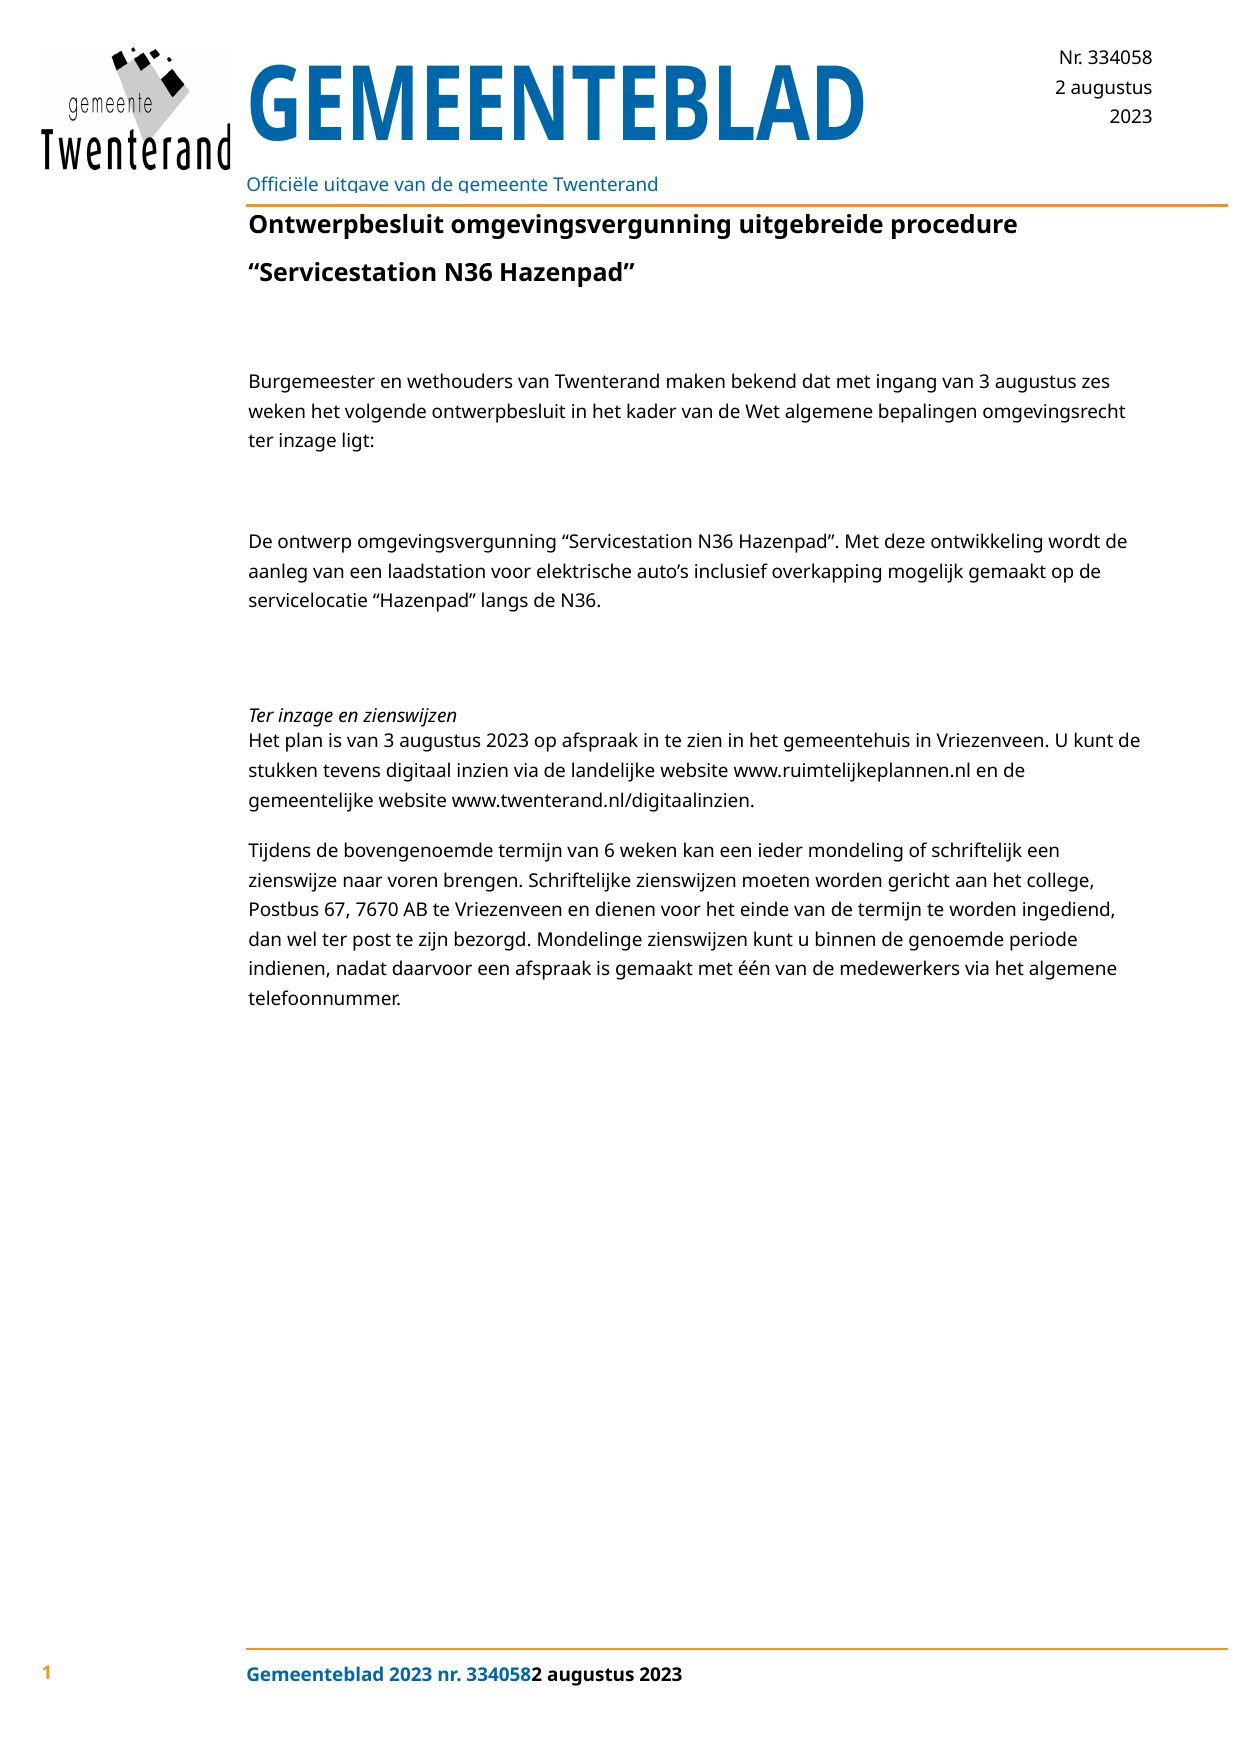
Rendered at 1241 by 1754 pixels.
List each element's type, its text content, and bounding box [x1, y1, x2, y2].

text De ontwerp omgevingsvergunning “Servicestation N36 Hazenpad”. Met deze ontwikkeling wordt de aanleg van een laadstation voor elektrische auto’s inclusief overkapping mogelijk gemaakt op de servicelocatie “Hazenpad” langs de N36. [248, 528, 1152, 613]
text Tijdens de bovengenoemde termijn van 6 weken kan een ieder mondeling of schriftelijk een zienswijze naar voren brengen. Schriftelijke zienswijzen moeten worden gericht aan het college, Postbus 67, 7670 AB te Vriezenveen en dienen voor het einde van de termijn te worden ingediend, dan wel ter post te zijn bezorgd. Mondelinge zienswijzen kunt u binnen de genoemde periode indienen, nadat daarvoor een afspraak is gemaakt met één van de medewerkers via het algemene telefoonnummer. [248, 837, 1152, 1011]
text Ter inzage en zienswijzen [248, 702, 1152, 728]
text Ontwerpbesluit omgevingsvergunning uitgebreide procedure “Servicestation N36 Hazenpad” [248, 207, 1152, 288]
picture [41, 47, 231, 172]
text Burgemeester en wethouders van Twenterand maken bekend dat met ingang van 3 augustus zes weken het volgende ontwerpbesluit in het kader van de Wet algemene bepalingen omgevingsrecht ter inzage ligt: [248, 368, 1152, 453]
text Het plan is van 3 augustus 2023 op afspraak in te zien in het gemeentehuis in Vriezenveen. U kunt de stukken tevens digitaal inzien via de landelijke website www.ruimtelijkeplannen.nl en de gemeentelijke website www.twenterand.nl/digitaalinzien. [248, 728, 1152, 812]
